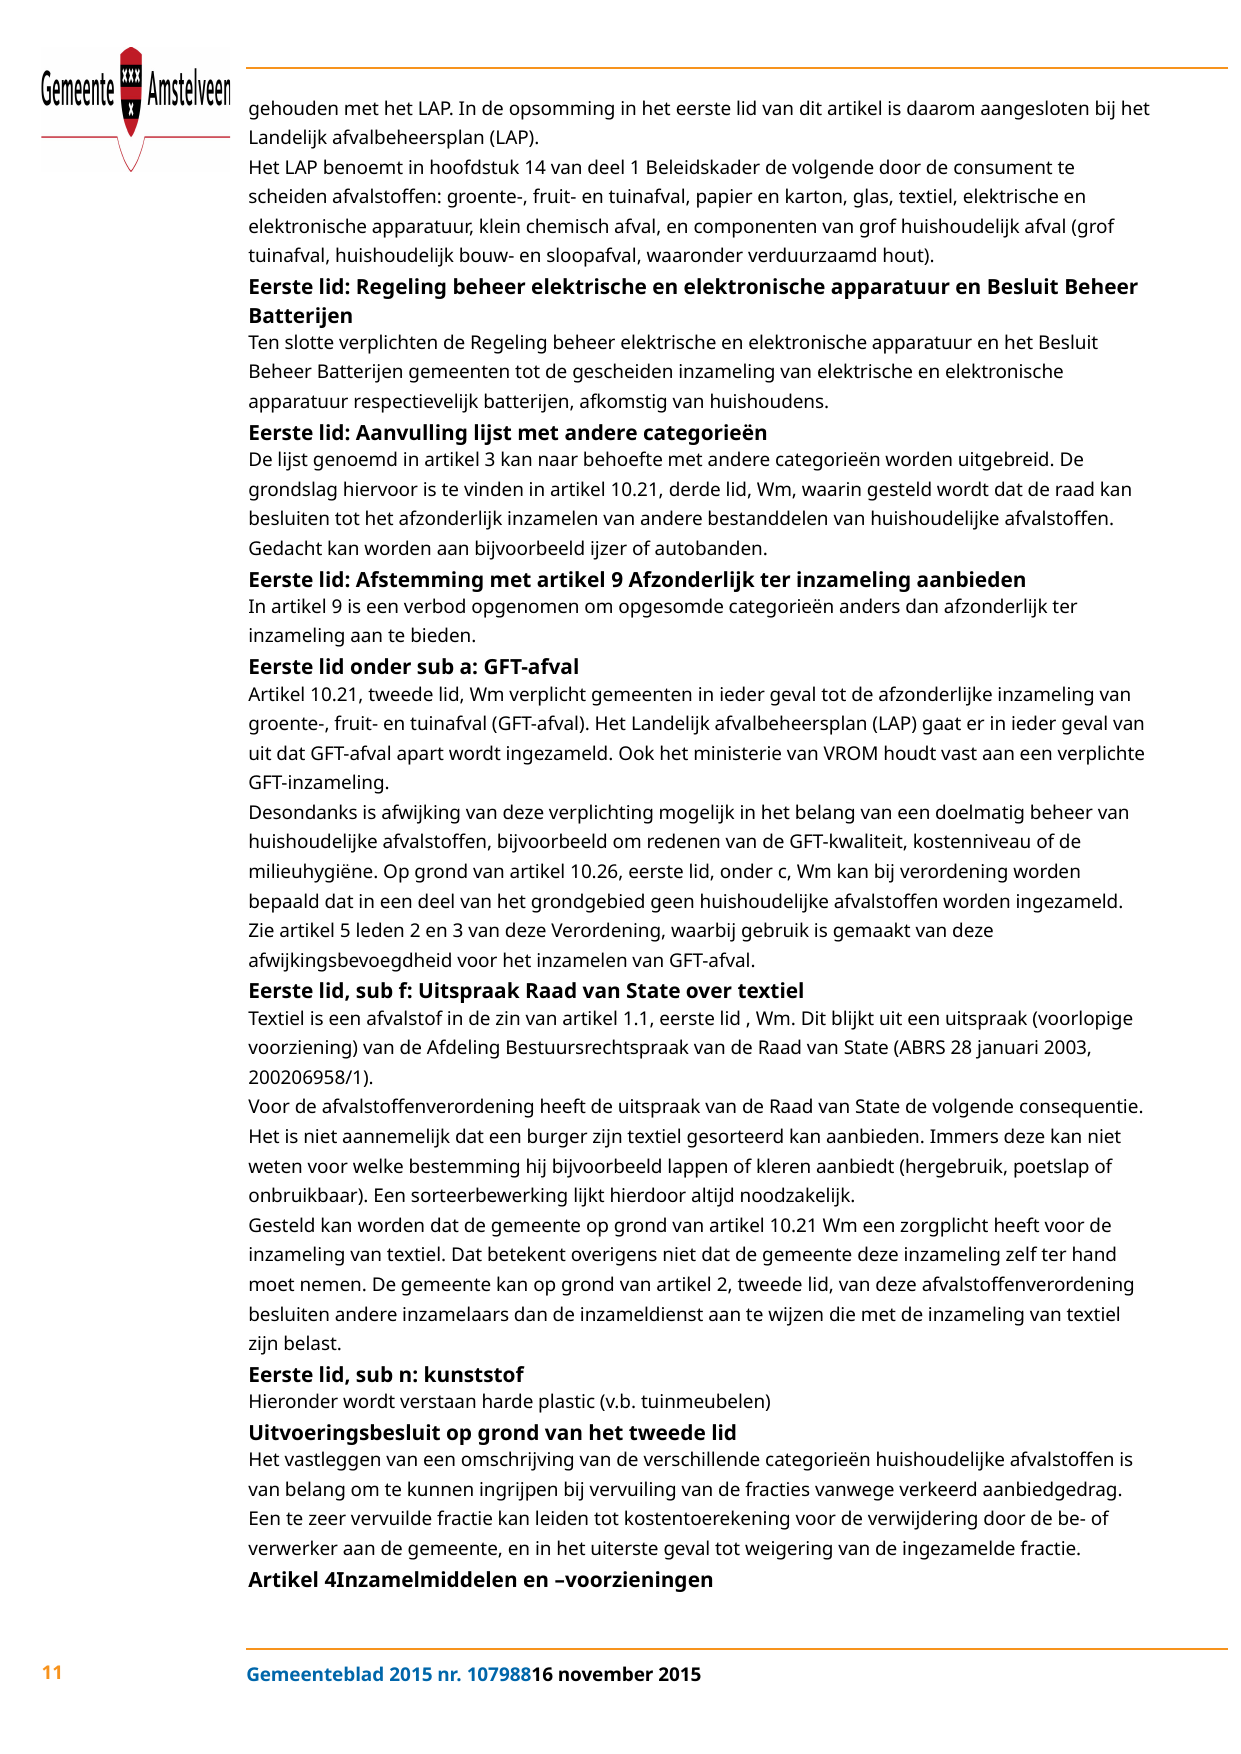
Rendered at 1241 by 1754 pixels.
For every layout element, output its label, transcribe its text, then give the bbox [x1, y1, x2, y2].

text Voor de afvalstoffenverordening heeft de uitspraak van de Raad van State de volgende consequentie. Het is niet aannemelijk dat een burger zijn textiel gesorteerd kan aanbieden. Immers deze kan niet weten voor welke bestemming hij bijvoorbeeld lappen of kleren aanbiedt (hergebruik, poetslap of onbruikbaar). Een sorteerbewerking lijkt hierdoor altijd noodzakelijk. [248, 1094, 1152, 1208]
text Zie artikel 5 leden 2 en 3 van deze Verordening, waarbij gebruik is gemaakt van deze afwijkingsbevoegdheid voor het inzamelen van GFT-afval. [248, 917, 1152, 973]
text Artikel 4Inzamelmiddelen en –voorzieningen [248, 1565, 1152, 1593]
text Desondanks is afwijking van deze verplichting mogelijk in het belang van een doelmatig beheer van huishoudelijke afvalstoffen, bijvoorbeeld om redenen van de GFT-kwaliteit, kostenniveau of de milieuhygiëne. Op grond van artikel 10.26, eerste lid, onder c, Wm kan bij verordening worden bepaald dat in een deel van het grondgebied geen huishoudelijke afvalstoffen worden ingezameld. [248, 799, 1152, 913]
text Eerste lid: Afstemming met artikel 9 Afzonderlijk ter inzameling aanbieden [248, 565, 1152, 593]
text Het LAP benoemt in hoofdstuk 14 van deel 1 Beleidskader de volgende door de consument te scheiden afvalstoffen: groente-, fruit- en tuinafval, papier en karton, glas, textiel, elektrische en elektronische apparatuur, klein chemisch afval, en componenten van grof huishoudelijk afval (grof tuinafval, huishoudelijk bouw- en sloopafval, waaronder verduurzaamd hout). [248, 154, 1152, 268]
text Eerste lid: Regeling beheer elektrische en elektronische apparatuur en Besluit Beheer Batterijen [248, 272, 1152, 329]
text In artikel 9 is een verbod opgenomen om opgesomde categorieën anders dan afzonderlijk ter inzameling aan te bieden. [248, 593, 1152, 648]
text Ten slotte verplichten de Regeling beheer elektrische en elektronische apparatuur en het Besluit Beheer Batterijen gemeenten tot de gescheiden inzameling van elektrische en elektronische apparatuur respectievelijk batterijen, afkomstig van huishoudens. [248, 329, 1152, 414]
text Eerste lid, sub n: kunststof [248, 1360, 1152, 1388]
text Textiel is een afvalstof in de zin van artikel 1.1, eerste lid , Wm. Dit blijkt uit een uitspraak (voorlopige voorziening) van de Afdeling Bestuursrechtspraak van de Raad van State (ABRS 28 januari 2003, 200206958/1). [248, 1005, 1152, 1090]
text Uitvoeringsbesluit op grond van het tweede lid [248, 1418, 1152, 1446]
text Het vastleggen van een omschrijving van de verschillende categorieën huishoudelijke afvalstoffen is van belang om te kunnen ingrijpen bij vervuiling van de fracties vanwege verkeerd aanbiedgedrag. Een te zeer vervuilde fractie kan leiden tot kostentoerekening voor de verwijdering door de be- of verwerker aan de gemeente, en in het uiterste geval tot weigering van de ingezamelde fractie. [248, 1446, 1152, 1561]
text Hieronder wordt verstaan harde plastic (v.b. tuinmeubelen) [248, 1388, 1152, 1414]
picture [41, 47, 231, 172]
text Artikel 10.21, tweede lid, Wm verplicht gemeenten in ieder geval tot de afzonderlijke inzameling van groente-, fruit- en tuinafval (GFT-afval). Het Landelijk afvalbeheersplan (LAP) gaat er in ieder geval van uit dat GFT-afval apart wordt ingezameld. Ook het ministerie van VROM houdt vast aan een verplichte GFT-inzameling. [248, 681, 1152, 795]
text gehouden met het LAP. In de opsomming in het eerste lid van dit artikel is daarom aangesloten bij het Landelijk afvalbeheersplan (LAP). [248, 95, 1152, 150]
text Eerste lid onder sub a: GFT-afval [248, 652, 1152, 681]
text Gesteld kan worden dat de gemeente op grond van artikel 10.21 Wm een zorgplicht heeft voor de inzameling van textiel. Dat betekent overigens niet dat de gemeente deze inzameling zelf ter hand moet nemen. De gemeente kan op grond van artikel 2, tweede lid, van deze afvalstoffenverordening besluiten andere inzamelaars dan de inzameldienst aan te wijzen die met de inzameling van textiel zijn belast. [248, 1212, 1152, 1356]
text Eerste lid, sub f: Uitspraak Raad van State over textiel [248, 977, 1152, 1005]
text De lijst genoemd in artikel 3 kan naar behoefte met andere categorieën worden uitgebreid. De grondslag hiervoor is te vinden in artikel 10.21, derde lid, Wm, waarin gesteld wordt dat de raad kan besluiten tot het afzonderlijk inzamelen van andere bestanddelen van huishoudelijke afvalstoffen. Gedacht kan worden aan bijvoorbeeld ijzer of autobanden. [248, 446, 1152, 561]
text Eerste lid: Aanvulling lijst met andere categorieën [248, 418, 1152, 446]
